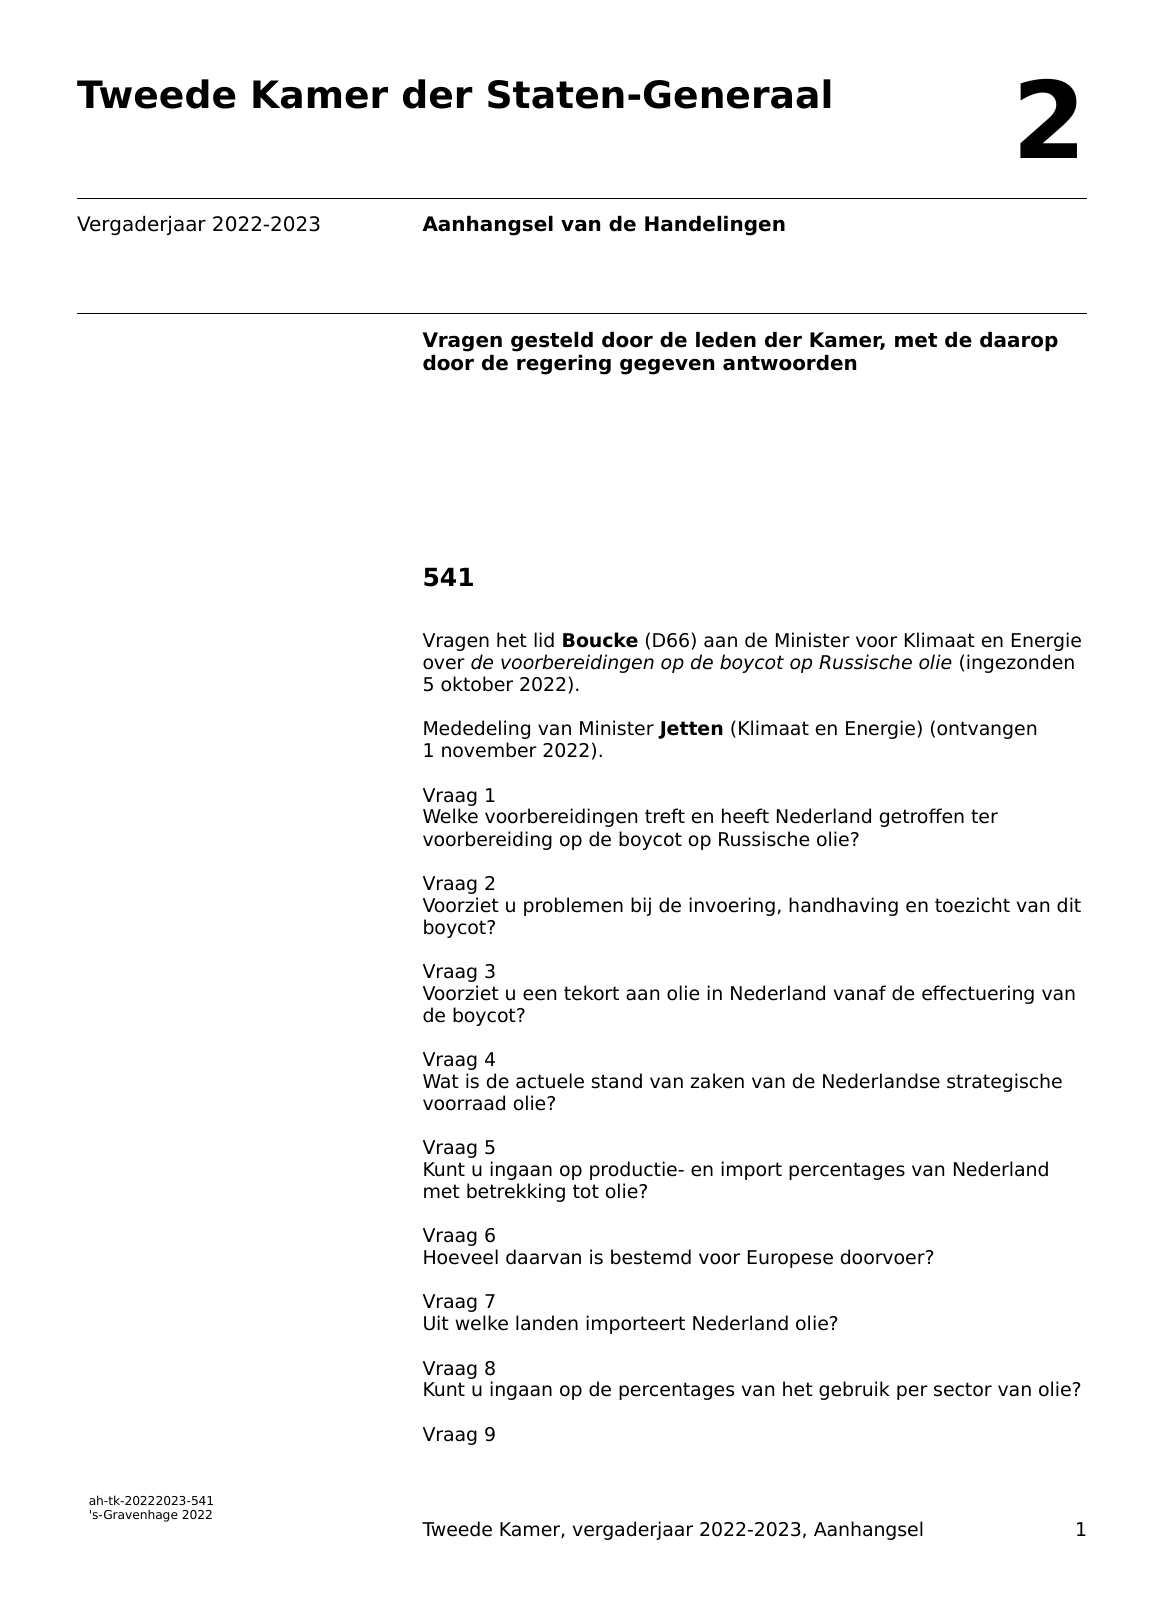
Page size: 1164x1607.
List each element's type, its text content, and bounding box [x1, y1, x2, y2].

text 's-Gravenhage 2022 [88, 1508, 323, 1522]
text Welke voorbereidingen treft en heeft Nederland getroffen ter voorbereiding op de boycot op Russische olie? [422, 806, 1087, 850]
text Kunt u ingaan op de percentages van het gebruik per sector van olie? [422, 1379, 1087, 1401]
text Vraag 4 [422, 1049, 1087, 1071]
text Kunt u ingaan op productie- en import percentages van Nederland met betrekking tot olie? [422, 1159, 1087, 1203]
text Hoeveel daarvan is bestemd voor Europese doorvoer? [422, 1247, 1087, 1269]
text Vraag 8 [422, 1357, 1087, 1379]
table_cell Aanhangsel van de Handelingen [422, 199, 1087, 313]
text ah-tk-20222023-541 [88, 1494, 323, 1508]
text Vraag 9 [422, 1423, 1087, 1446]
text Vraag 5 [422, 1137, 1087, 1159]
text Voorziet u een tekort aan olie in Nederland vanaf de effectuering van de boycot? [422, 983, 1087, 1027]
text Vragen het lid Boucke (D66) aan de Minister voor Klimaat en Energie over de voorbereidingen op de boycot op Russische olie (ingezonden 5 oktober 2022). [422, 630, 1087, 696]
text Vraag 6 [422, 1225, 1087, 1247]
text Wat is de actuele stand van zaken van de Nederlandse strategische voorraad olie? [422, 1071, 1087, 1115]
text Vraag 1 [422, 784, 1087, 806]
text Vraag 3 [422, 961, 1087, 983]
text Mededeling van Minister Jetten (Klimaat en Energie) (ontvangen 1 november 2022). [422, 718, 1087, 762]
table_header Tweede Kamer der Staten-Generaal [77, 59, 886, 198]
table_cell [77, 314, 422, 375]
text Vraag 2 [422, 873, 1087, 894]
table_cell Vergaderjaar 2022-2023 [77, 199, 422, 313]
table_header 2 [886, 59, 1087, 198]
text Vraag 7 [422, 1291, 1087, 1313]
text Uit welke landen importeert Nederland olie? [422, 1313, 1087, 1335]
text Voorziet u problemen bij de invoering, handhaving en toezicht van dit boycot? [422, 894, 1087, 938]
text 541 [422, 563, 1087, 592]
table_cell Vragen gesteld door de leden der Kamer, met de daarop door de regering gegeven antwoorden [422, 314, 1087, 375]
